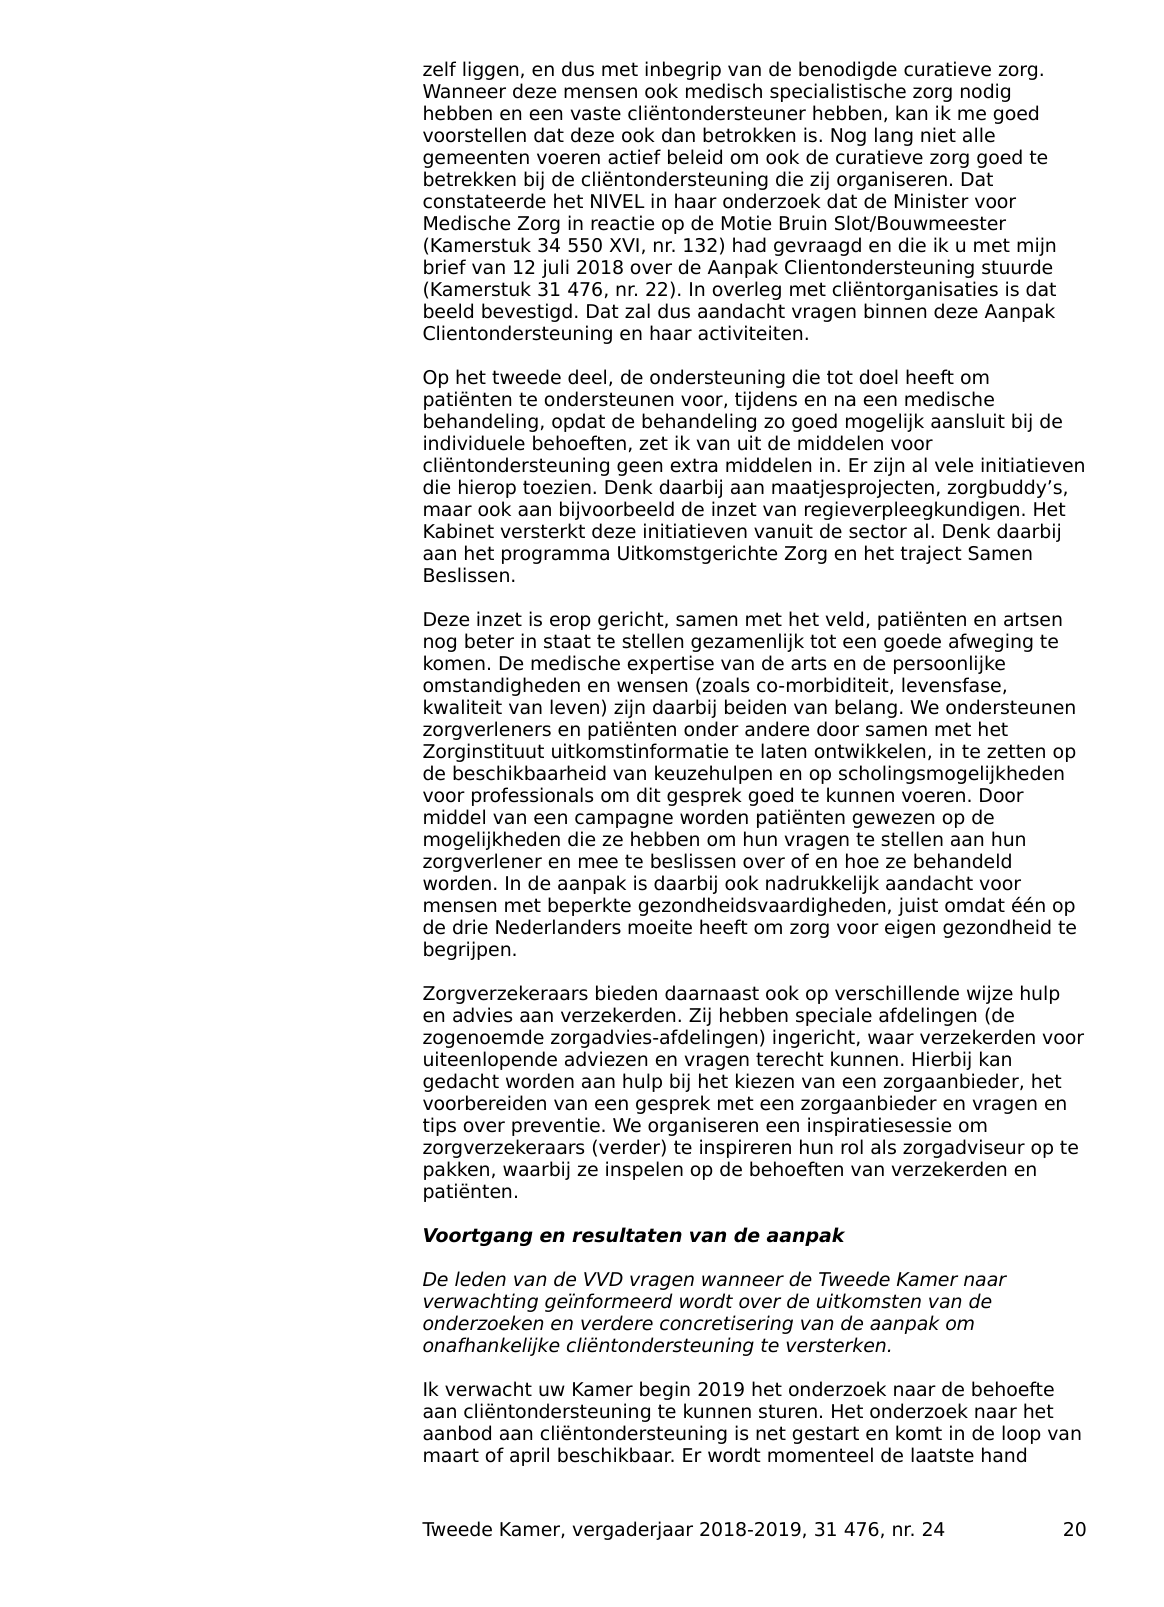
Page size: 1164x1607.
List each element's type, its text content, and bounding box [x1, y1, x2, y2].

text De leden van de VVD vragen wanneer de Tweede Kamer naar verwachting geïnformeerd wordt over de uitkomsten van de onderzoeken en verdere concretisering van de aanpak om onafhankelijke cliëntondersteuning te versterken. [422, 1269, 1087, 1357]
text Ik verwacht uw Kamer begin 2019 het onderzoek naar de behoefte aan cliëntondersteuning te kunnen sturen. Het onderzoek naar het aanbod aan cliëntondersteuning is net gestart en komt in de loop van maart of april beschikbaar. Er wordt momenteel de laatste hand [422, 1379, 1087, 1467]
text zelf liggen, en dus met inbegrip van de benodigde curatieve zorg. Wanneer deze mensen ook medisch specialistische zorg nodig hebben en een vaste cliëntondersteuner hebben, kan ik me goed voorstellen dat deze ook dan betrokken is. Nog lang niet alle gemeenten voeren actief beleid om ook de curatieve zorg goed te betrekken bij de cliëntondersteuning die zij organiseren. Dat constateerde het NIVEL in haar onderzoek dat de Minister voor Medische Zorg in reactie op de Motie Bruin Slot/Bouwmeester (Kamerstuk 34 550 XVI, nr. 132) had gevraagd en die ik u met mijn brief van 12 juli 2018 over de Aanpak Clientondersteuning stuurde (Kamerstuk 31 476, nr. 22). In overleg met cliëntorganisaties is dat beeld bevestigd. Dat zal dus aandacht vragen binnen deze Aanpak Clientondersteuning en haar activiteiten. [422, 59, 1087, 345]
text Zorgverzekeraars bieden daarnaast ook op verschillende wijze hulp en advies aan verzekerden. Zij hebben speciale afdelingen (de zogenoemde zorgadvies-afdelingen) ingericht, waar verzekerden voor uiteenlopende adviezen en vragen terecht kunnen. Hierbij kan gedacht worden aan hulp bij het kiezen van een zorgaanbieder, het voorbereiden van een gesprek met een zorgaanbieder en vragen en tips over preventie. We organiseren een inspiratiesessie om zorgverzekeraars (verder) te inspireren hun rol als zorgadviseur op te pakken, waarbij ze inspelen op de behoeften van verzekerden en patiënten. [422, 983, 1087, 1203]
text Deze inzet is erop gericht, samen met het veld, patiënten en artsen nog beter in staat te stellen gezamenlijk tot een goede afweging te komen. De medische expertise van de arts en de persoonlijke omstandigheden en wensen (zoals co-morbiditeit, levensfase, kwaliteit van leven) zijn daarbij beiden van belang. We ondersteunen zorgverleners en patiënten onder andere door samen met het Zorginstituut uitkomstinformatie te laten ontwikkelen, in te zetten op de beschikbaarheid van keuzehulpen en op scholingsmogelijkheden voor professionals om dit gesprek goed te kunnen voeren. Door middel van een campagne worden patiënten gewezen op de mogelijkheden die ze hebben om hun vragen te stellen aan hun zorgverlener en mee te beslissen over of en hoe ze behandeld worden. In de aanpak is daarbij ook nadrukkelijk aandacht voor mensen met beperkte gezondheidsvaardigheden, juist omdat één op de drie Nederlanders moeite heeft om zorg voor eigen gezondheid te begrijpen. [422, 609, 1087, 961]
text Op het tweede deel, de ondersteuning die tot doel heeft om patiënten te ondersteunen voor, tijdens en na een medische behandeling, opdat de behandeling zo goed mogelijk aansluit bij de individuele behoeften, zet ik van uit de middelen voor cliëntondersteuning geen extra middelen in. Er zijn al vele initiatieven die hierop toezien. Denk daarbij aan maatjesprojecten, zorgbuddy’s, maar ook aan bijvoorbeeld de inzet van regieverpleegkundigen. Het Kabinet versterkt deze initiatieven vanuit de sector al. Denk daarbij aan het programma Uitkomstgerichte Zorg en het traject Samen Beslissen. [422, 367, 1087, 587]
subtitle Voortgang en resultaten van de aanpak [422, 1225, 1087, 1247]
